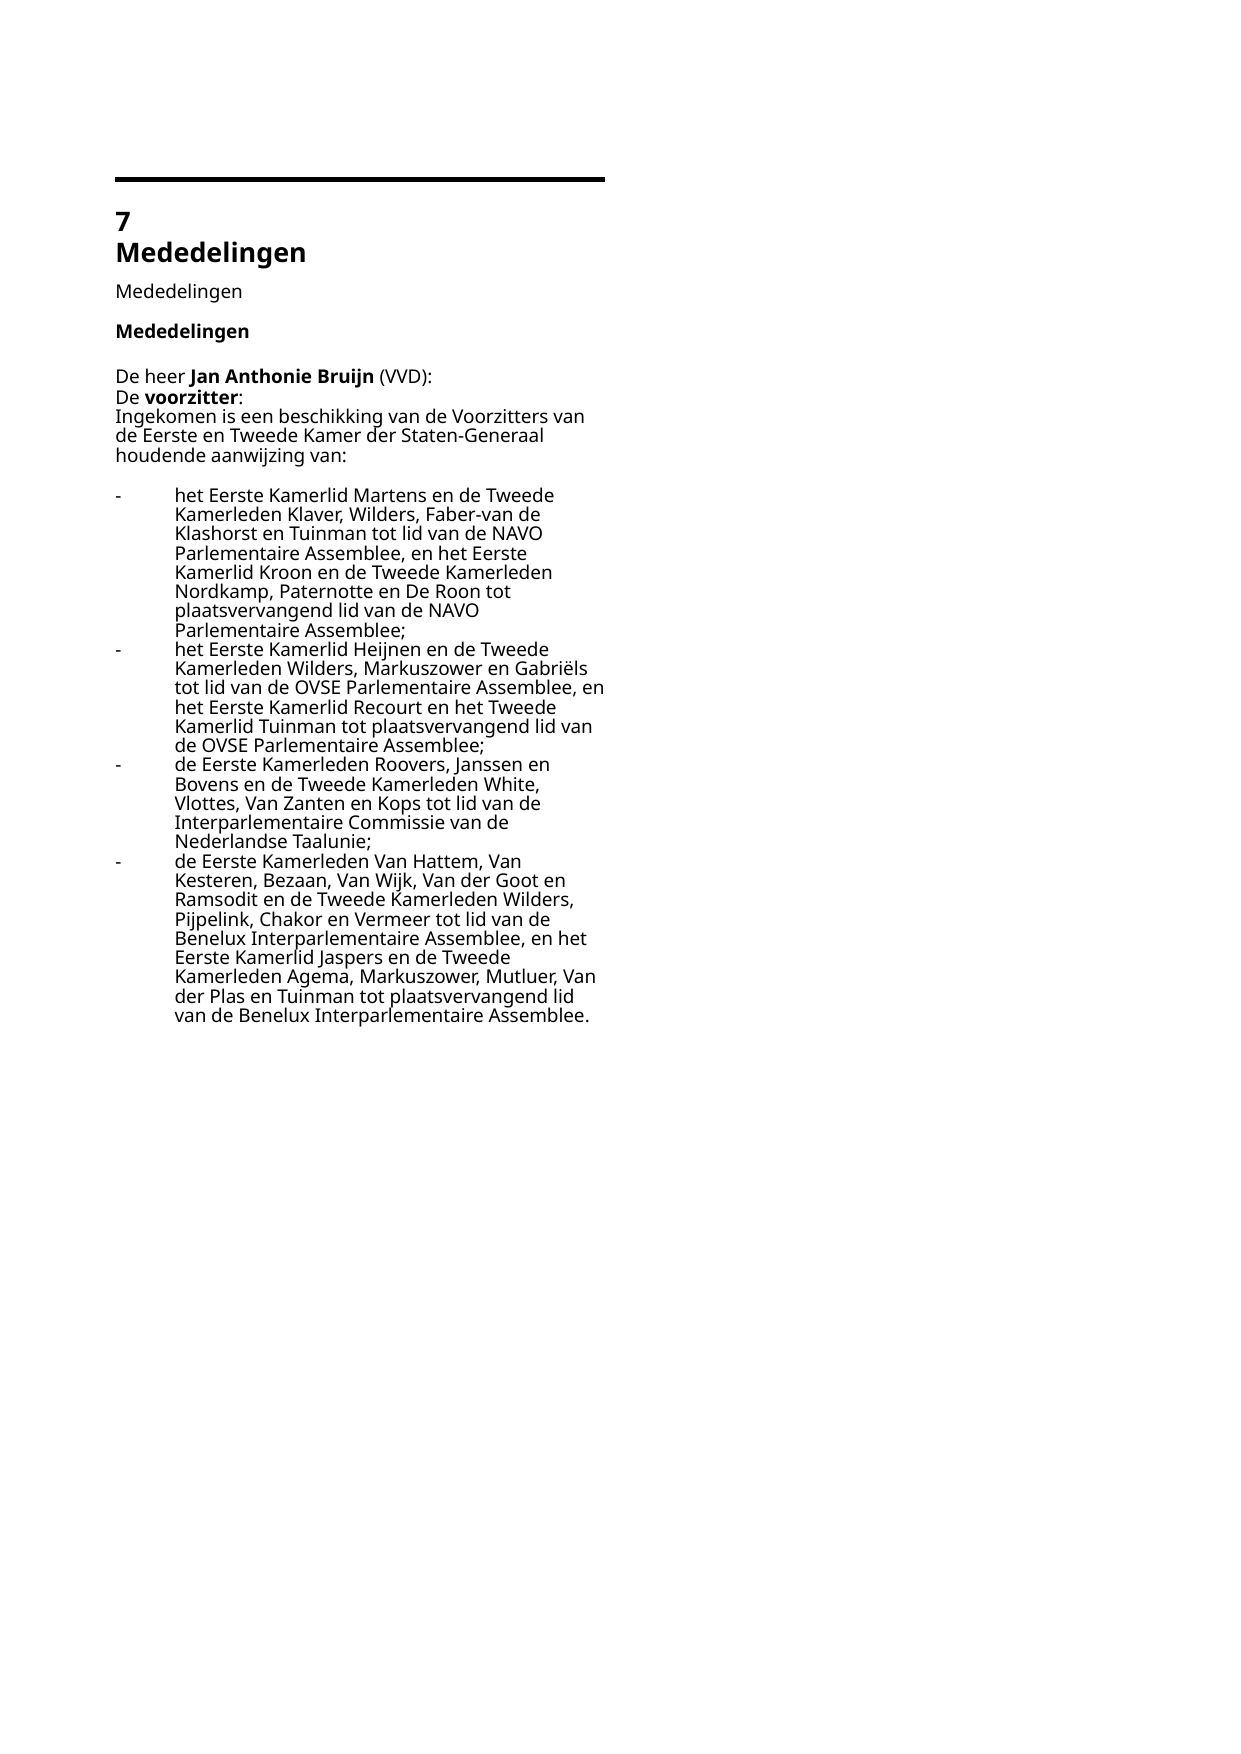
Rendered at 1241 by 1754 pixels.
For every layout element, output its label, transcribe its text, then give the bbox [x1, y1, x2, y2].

list het Eerste Kamerlid Martens en de Tweede Kamerleden Klaver, Wilders, Faber-van de Klashorst en Tuinman tot lid van de NAVO Parlementaire Assemblee, en het Eerste Kamerlid Kroon en de Tweede Kamerleden Nordkamp, Paternotte en De Roon tot plaatsvervangend lid van de NAVO Parlementaire Assemblee; [115, 487, 605, 641]
text Mededelingen [115, 323, 605, 342]
list het Eerste Kamerlid Heijnen en de Tweede Kamerleden Wilders, Markuszower en Gabriëls tot lid van de OVSE Parlementaire Assemblee, en het Eerste Kamerlid Recourt en het Tweede Kamerlid Tuinman tot plaatsvervangend lid van de OVSE Parlementaire Assemblee; [115, 641, 605, 756]
text Mededelingen [115, 283, 605, 302]
text 7 [115, 203, 605, 239]
list de Eerste Kamerleden Van Hattem, Van Kesteren, Bezaan, Van Wijk, Van der Goot en Ramsodit en de Tweede Kamerleden Wilders, Pijpelink, Chakor en Vermeer tot lid van de Benelux Interparlementaire Assemblee, en het Eerste Kamerlid Jaspers en de Tweede Kamerleden Agema, Markuszower, Mutluer, Van der Plas en Tuinman tot plaatsvervangend lid van de Benelux Interparlementaire Assemblee. [115, 853, 605, 1026]
list de Eerste Kamerleden Roovers, Janssen en Bovens en de Tweede Kamerleden White, Vlottes, Van Zanten en Kops tot lid van de Interparlementaire Commissie van de Nederlandse Taalunie; [115, 756, 605, 853]
text Ingekomen is een beschikking van de Voorzitters van de Eerste en Tweede Kamer der Staten-Generaal houdende aanwijzing van: [115, 408, 605, 466]
text Mededelingen [115, 239, 605, 283]
text De voorzitter: [115, 389, 605, 408]
text De heer Jan Anthonie Bruijn (VVD): [115, 363, 605, 389]
